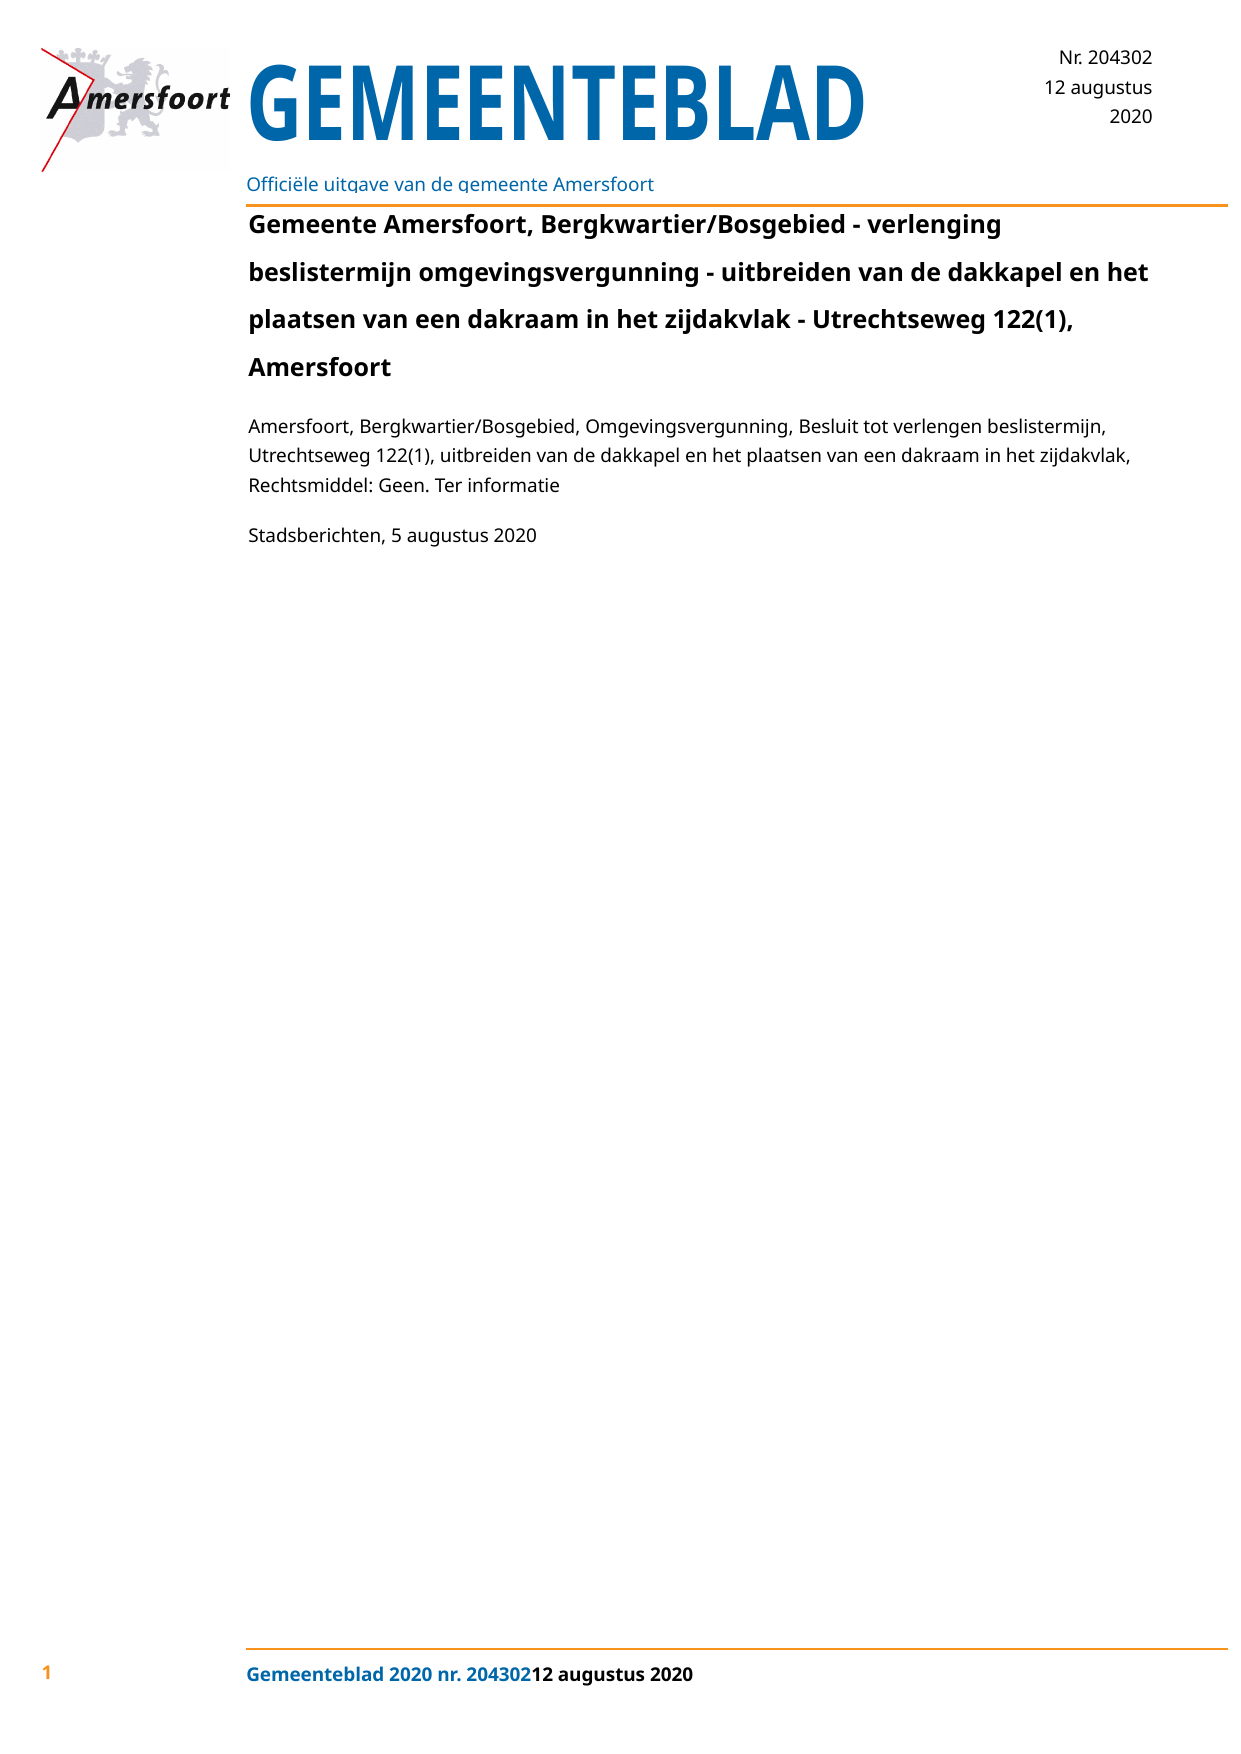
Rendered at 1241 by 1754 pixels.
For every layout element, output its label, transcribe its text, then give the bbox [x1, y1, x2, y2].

text Stadsberichten, 5 augustus 2020 [248, 523, 1152, 548]
text Amersfoort, Bergkwartier/Bosgebied, Omgevingsvergunning, Besluit tot verlengen beslistermijn, Utrechtseweg 122(1), uitbreiden van de dakkapel en het plaatsen van een dakraam in het zijdakvlak, Rechtsmiddel: Geen. Ter informatie [248, 413, 1152, 498]
picture [41, 47, 231, 172]
text Gemeente Amersfoort, Bergkwartier/Bosgebied - verlenging beslistermijn omgevingsvergunning - uitbreiden van de dakkapel en het plaatsen van een dakraam in het zijdakvlak - Utrechtseweg 122(1), Amersfoort [248, 207, 1152, 384]
